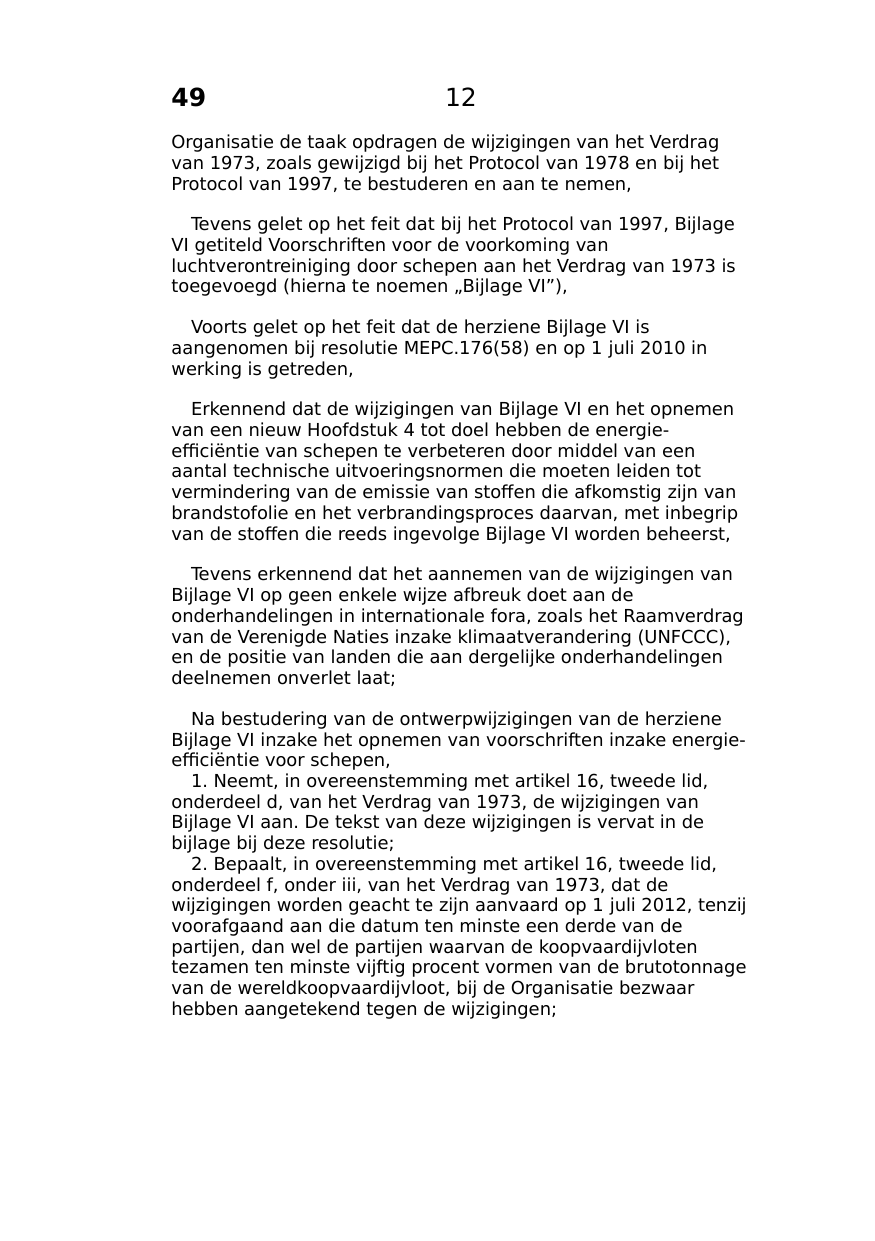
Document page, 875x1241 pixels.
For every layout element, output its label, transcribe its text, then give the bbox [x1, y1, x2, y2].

text Na bestudering van de ontwerpwijzigingen van de herziene Bijlage VI inzake het opnemen van voorschriften inzake energie-efficiëntie voor schepen, [171, 709, 756, 771]
text 1. Neemt, in overeenstemming met artikel 16, tweede lid, onderdeel d, van het Verdrag van 1973, de wijzigingen van Bijlage VI aan. De tekst van deze wijzigingen is vervat in de bijlage bij deze resolutie; [171, 771, 756, 854]
text Erkennend dat de wijzigingen van Bijlage VI en het opnemen van een nieuw Hoofdstuk 4 tot doel hebben de energie-efficiëntie van schepen te verbeteren door middel van een aantal technische uitvoeringsnormen die moeten leiden tot vermindering van de emissie van stoffen die afkomstig zijn van brandstofolie en het verbrandingsproces daarvan, met inbegrip van de stoffen die reeds ingevolge Bijlage VI worden beheerst, [171, 399, 756, 544]
text Organisatie de taak opdragen de wijzigingen van het Verdrag van 1973, zoals gewijzigd bij het Protocol van 1978 en bij het Protocol van 1997, te bestuderen en aan te nemen, [171, 132, 756, 194]
text Voorts gelet op het feit dat de herziene Bijlage VI is aangenomen bij resolutie MEPC.176(58) en op 1 juli 2010 in werking is getreden, [171, 317, 756, 379]
text 2. Bepaalt, in overeenstemming met artikel 16, tweede lid, onderdeel f, onder iii, van het Verdrag van 1973, dat de wijzigingen worden geacht te zijn aanvaard op 1 juli 2012, tenzij voorafgaand aan die datum ten minste een derde van de partijen, dan wel de partijen waarvan de koopvaardijvloten tezamen ten minste vijftig procent vormen van de brutotonnage van de wereldkoopvaardijvloot, bij de Organisatie bezwaar hebben aangetekend tegen de wijzigingen; [171, 854, 756, 1019]
text Tevens gelet op het feit dat bij het Protocol van 1997, Bijlage VI getiteld Voorschriften voor de voorkoming van luchtverontreiniging door schepen aan het Verdrag van 1973 is toegevoegd (hierna te noemen „Bijlage VI”), [171, 214, 756, 297]
text Tevens erkennend dat het aannemen van de wijzigingen van Bijlage VI op geen enkele wijze afbreuk doet aan de onderhandelingen in internationale fora, zoals het Raamverdrag van de Verenigde Naties inzake klimaatverandering (UNFCCC), en de positie van landen die aan dergelijke onderhandelingen deelnemen onverlet laat; [171, 564, 756, 689]
